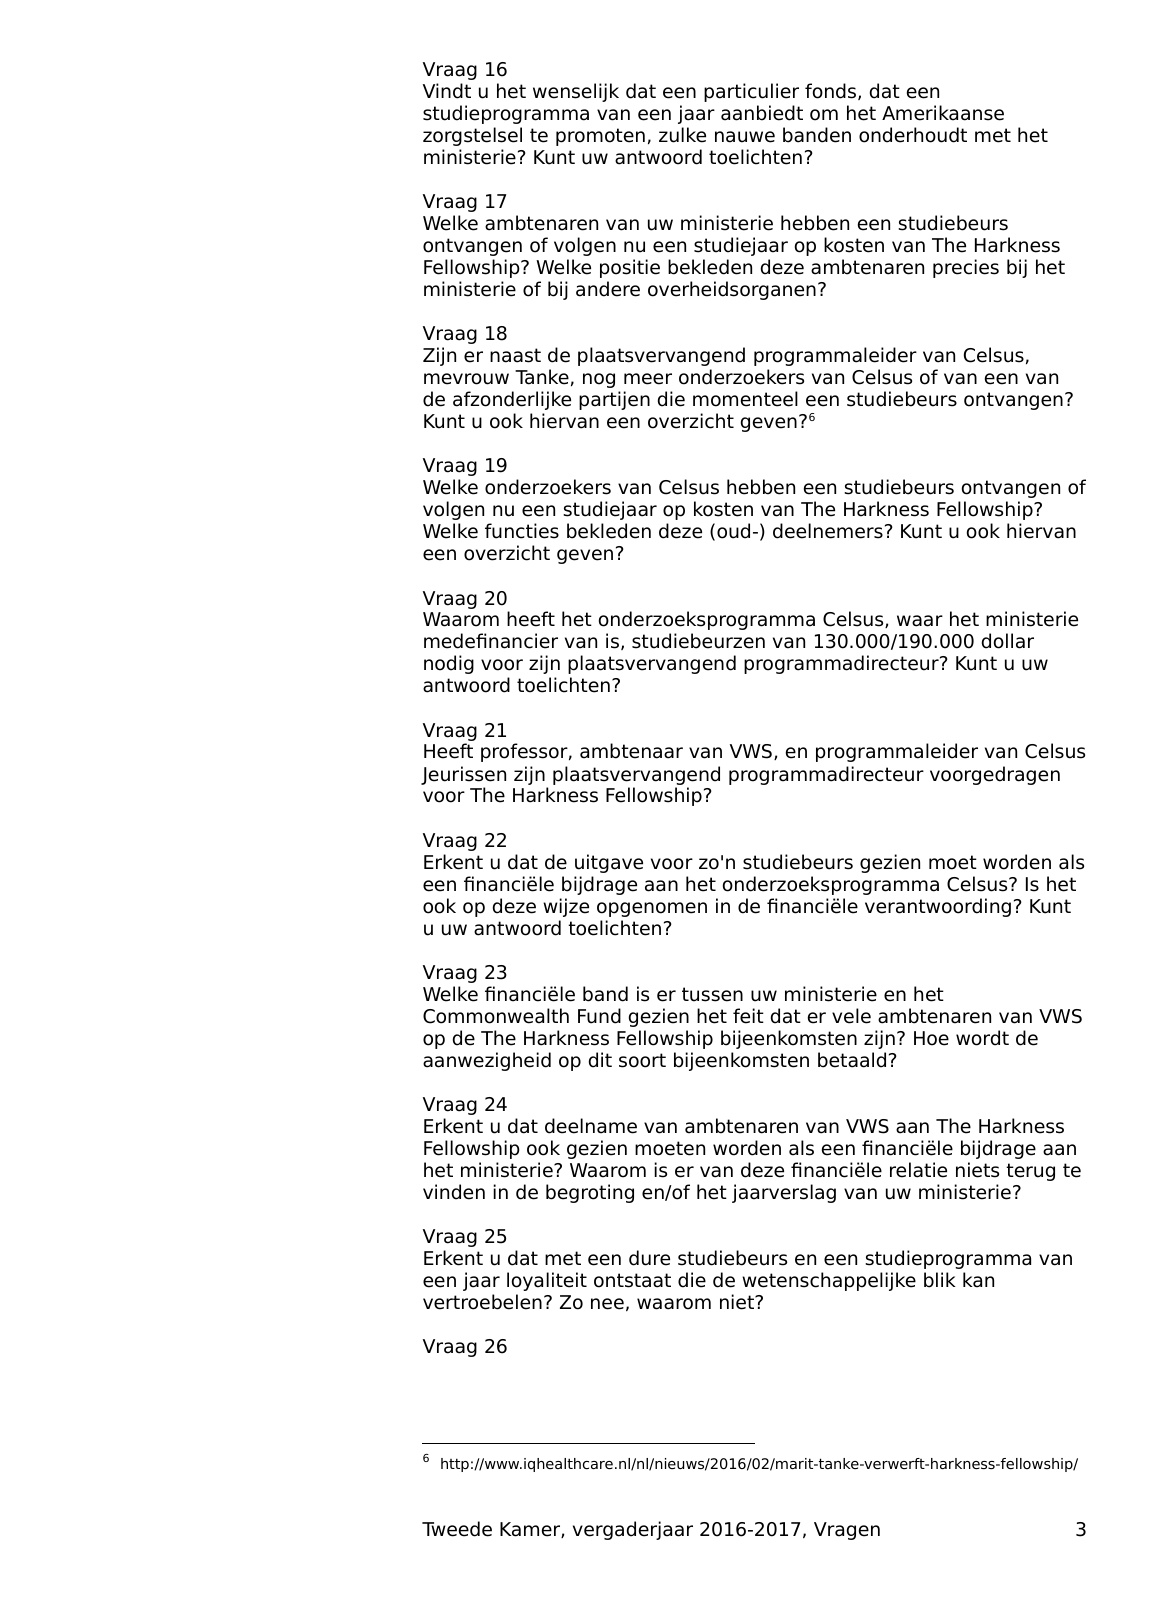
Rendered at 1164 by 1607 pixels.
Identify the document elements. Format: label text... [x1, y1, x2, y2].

text Welke financiële band is er tussen uw ministerie en het Commonwealth Fund gezien het feit dat er vele ambtenaren van VWS op de The Harkness Fellowship bijeenkomsten zijn? Hoe wordt de aanwezigheid op dit soort bijeenkomsten betaald? [422, 984, 1087, 1072]
text Vraag 26 [422, 1336, 1087, 1358]
text Erkent u dat met een dure studiebeurs en een studieprogramma van een jaar loyaliteit ontstaat die de wetenschappelijke blik kan vertroebelen? Zo nee, waarom niet? [422, 1248, 1087, 1314]
text Vraag 21 [422, 719, 1087, 741]
text Vraag 18 [422, 323, 1087, 345]
text Welke onderzoekers van Celsus hebben een studiebeurs ontvangen of volgen nu een studiejaar op kosten van The Harkness Fellowship? Welke functies bekleden deze (oud-) deelnemers? Kunt u ook hiervan een overzicht geven? [422, 477, 1087, 565]
text Heeft professor, ambtenaar van VWS, en programmaleider van Celsus Jeurissen zijn plaatsvervangend programmadirecteur voorgedragen voor The Harkness Fellowship? [422, 741, 1087, 807]
text Vraag 23 [422, 962, 1087, 984]
text Erkent u dat de uitgave voor zo'n studiebeurs gezien moet worden als een financiële bijdrage aan het onderzoeksprogramma Celsus? Is het ook op deze wijze opgenomen in de financiële verantwoording? Kunt u uw antwoord toelichten? [422, 852, 1087, 939]
text Waarom heeft het onderzoeksprogramma Celsus, waar het ministerie medefinancier van is, studiebeurzen van 130.000/190.000 dollar nodig voor zijn plaatsvervangend programmadirecteur? Kunt u uw antwoord toelichten? [422, 609, 1087, 697]
text Vraag 17 [422, 191, 1087, 213]
text Vraag 20 [422, 587, 1087, 609]
text Erkent u dat deelname van ambtenaren van VWS aan The Harkness Fellowship ook gezien moeten worden als een financiële bijdrage aan het ministerie? Waarom is er van deze financiële relatie niets terug te vinden in de begroting en/of het jaarverslag van uw ministerie? [422, 1116, 1087, 1204]
text Vraag 19 [422, 455, 1087, 477]
text Vraag 16 [422, 59, 1087, 81]
text Vraag 25 [422, 1226, 1087, 1248]
text http://www.iqhealthcare.nl/nl/nieuws/2016/02/marit-tanke-verwerft-harkness-fellowship/ [422, 1452, 1087, 1474]
text Welke ambtenaren van uw ministerie hebben een studiebeurs ontvangen of volgen nu een studiejaar op kosten van The Harkness Fellowship? Welke positie bekleden deze ambtenaren precies bij het ministerie of bij andere overheidsorganen? [422, 213, 1087, 301]
text Vindt u het wenselijk dat een particulier fonds, dat een studieprogramma van een jaar aanbiedt om het Amerikaanse zorgstelsel te promoten, zulke nauwe banden onderhoudt met het ministerie? Kunt uw antwoord toelichten? [422, 81, 1087, 169]
text Vraag 22 [422, 829, 1087, 852]
text Vraag 24 [422, 1094, 1087, 1116]
text Zijn er naast de plaatsvervangend programmaleider van Celsus, mevrouw Tanke, nog meer onderzoekers van Celsus of van een van de afzonderlijke partijen die momenteel een studiebeurs ontvangen? Kunt u ook hiervan een overzicht geven? [422, 345, 1087, 433]
